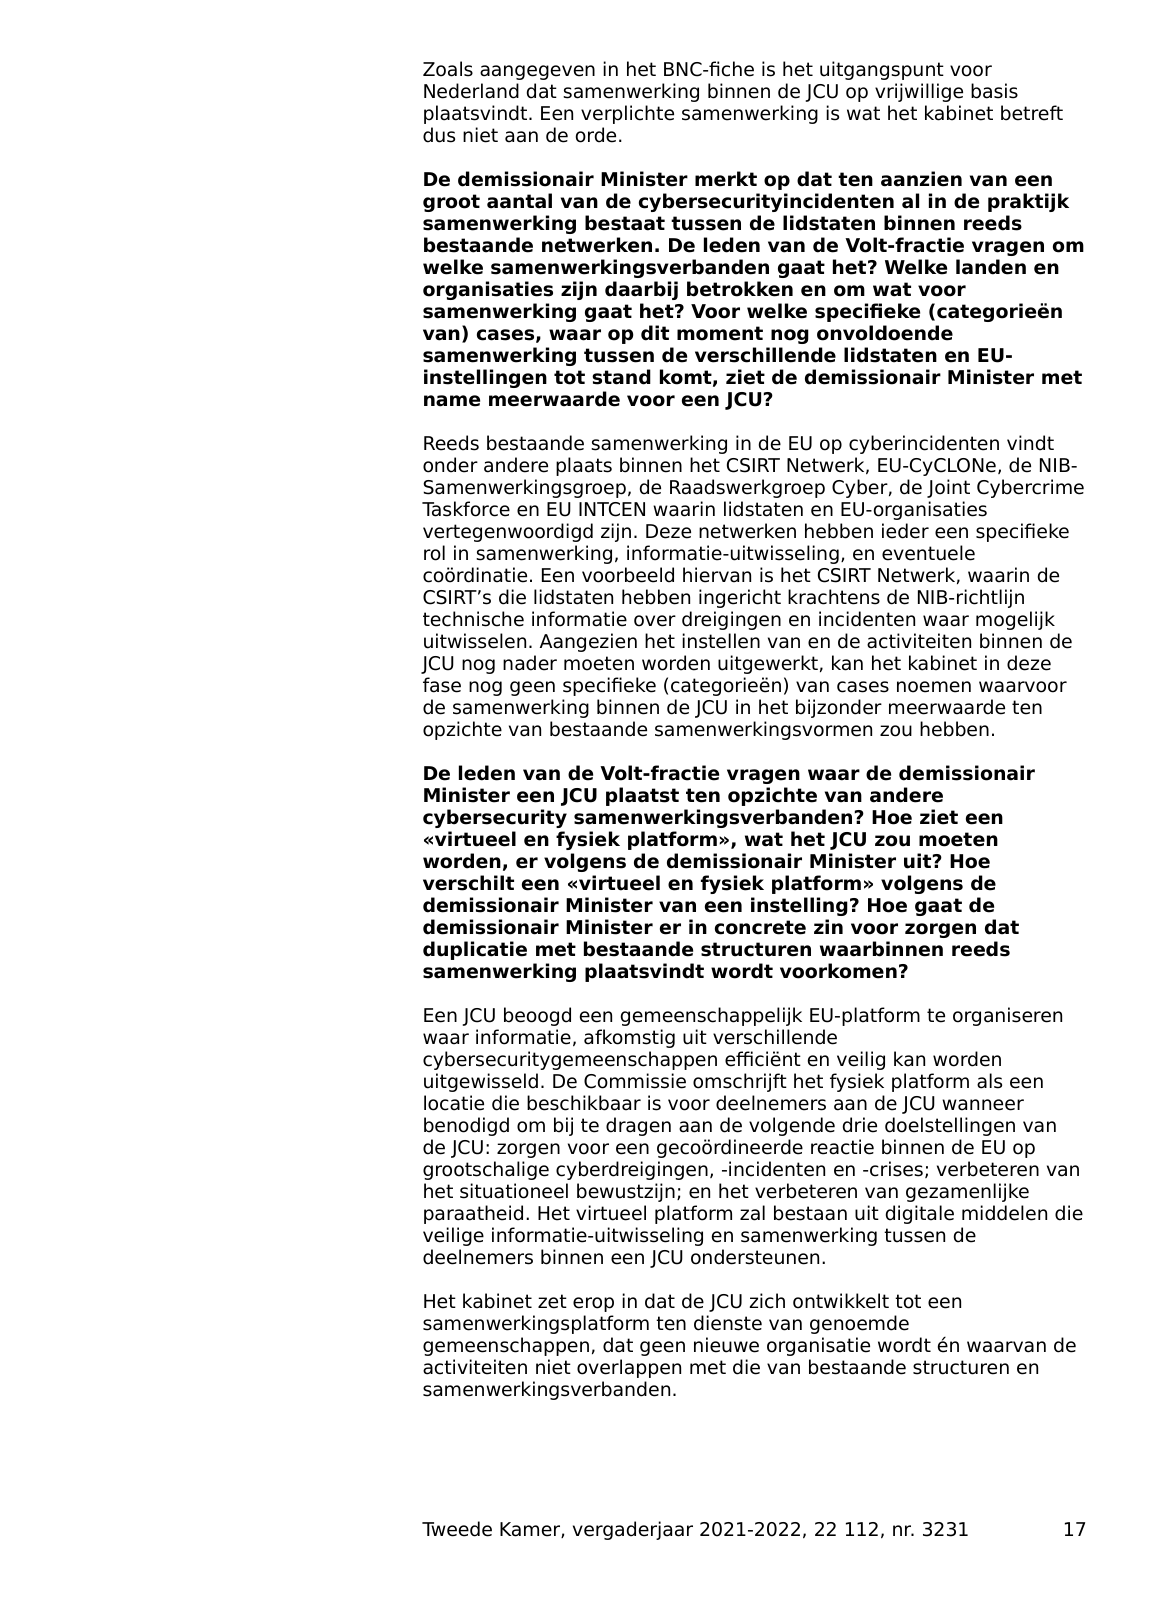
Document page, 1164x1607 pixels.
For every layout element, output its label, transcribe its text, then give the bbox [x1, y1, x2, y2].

text De leden van de Volt-fractie vragen waar de demissionair Minister een JCU plaatst ten opzichte van andere cybersecurity samenwerkingsverbanden? Hoe ziet een «virtueel en fysiek platform», wat het JCU zou moeten worden, er volgens de demissionair Minister uit? Hoe verschilt een «virtueel en fysiek platform» volgens de demissionair Minister van een instelling? Hoe gaat de demissionair Minister er in concrete zin voor zorgen dat duplicatie met bestaande structuren waarbinnen reeds samenwerking plaatsvindt wordt voorkomen? [422, 763, 1087, 983]
text Zoals aangegeven in het BNC-fiche is het uitgangspunt voor Nederland dat samenwerking binnen de JCU op vrijwillige basis plaatsvindt. Een verplichte samenwerking is wat het kabinet betreft dus niet aan de orde. [422, 59, 1087, 147]
text Reeds bestaande samenwerking in de EU op cyberincidenten vindt onder andere plaats binnen het CSIRT Netwerk, EU-CyCLONe, de NIB-Samenwerkingsgroep, de Raadswerkgroep Cyber, de Joint Cybercrime Taskforce en EU INTCEN waarin lidstaten en EU-organisaties vertegenwoordigd zijn. Deze netwerken hebben ieder een specifieke rol in samenwerking, informatie-uitwisseling, en eventuele coördinatie. Een voorbeeld hiervan is het CSIRT Netwerk, waarin de CSIRT’s die lidstaten hebben ingericht krachtens de NIB-richtlijn technische informatie over dreigingen en incidenten waar mogelijk uitwisselen. Aangezien het instellen van en de activiteiten binnen de JCU nog nader moeten worden uitgewerkt, kan het kabinet in deze fase nog geen specifieke (categorieën) van cases noemen waarvoor de samenwerking binnen de JCU in het bijzonder meerwaarde ten opzichte van bestaande samenwerkingsvormen zou hebben. [422, 433, 1087, 741]
text Een JCU beoogd een gemeenschappelijk EU-platform te organiseren waar informatie, afkomstig uit verschillende cybersecuritygemeenschappen efficiënt en veilig kan worden uitgewisseld. De Commissie omschrijft het fysiek platform als een locatie die beschikbaar is voor deelnemers aan de JCU wanneer benodigd om bij te dragen aan de volgende drie doelstellingen van de JCU: zorgen voor een gecoördineerde reactie binnen de EU op grootschalige cyberdreigingen, -incidenten en -crises; verbeteren van het situationeel bewustzijn; en het verbeteren van gezamenlijke paraatheid. Het virtueel platform zal bestaan uit digitale middelen die veilige informatie-uitwisseling en samenwerking tussen de deelnemers binnen een JCU ondersteunen. [422, 1005, 1087, 1269]
text Het kabinet zet erop in dat de JCU zich ontwikkelt tot een samenwerkingsplatform ten dienste van genoemde gemeenschappen, dat geen nieuwe organisatie wordt én waarvan de activiteiten niet overlappen met die van bestaande structuren en samenwerkingsverbanden. [422, 1291, 1087, 1401]
text De demissionair Minister merkt op dat ten aanzien van een groot aantal van de cybersecurityincidenten al in de praktijk samenwerking bestaat tussen de lidstaten binnen reeds bestaande netwerken. De leden van de Volt-fractie vragen om welke samenwerkingsverbanden gaat het? Welke landen en organisaties zijn daarbij betrokken en om wat voor samenwerking gaat het? Voor welke specifieke (categorieën van) cases, waar op dit moment nog onvoldoende samenwerking tussen de verschillende lidstaten en EU-instellingen tot stand komt, ziet de demissionair Minister met name meerwaarde voor een JCU? [422, 169, 1087, 411]
